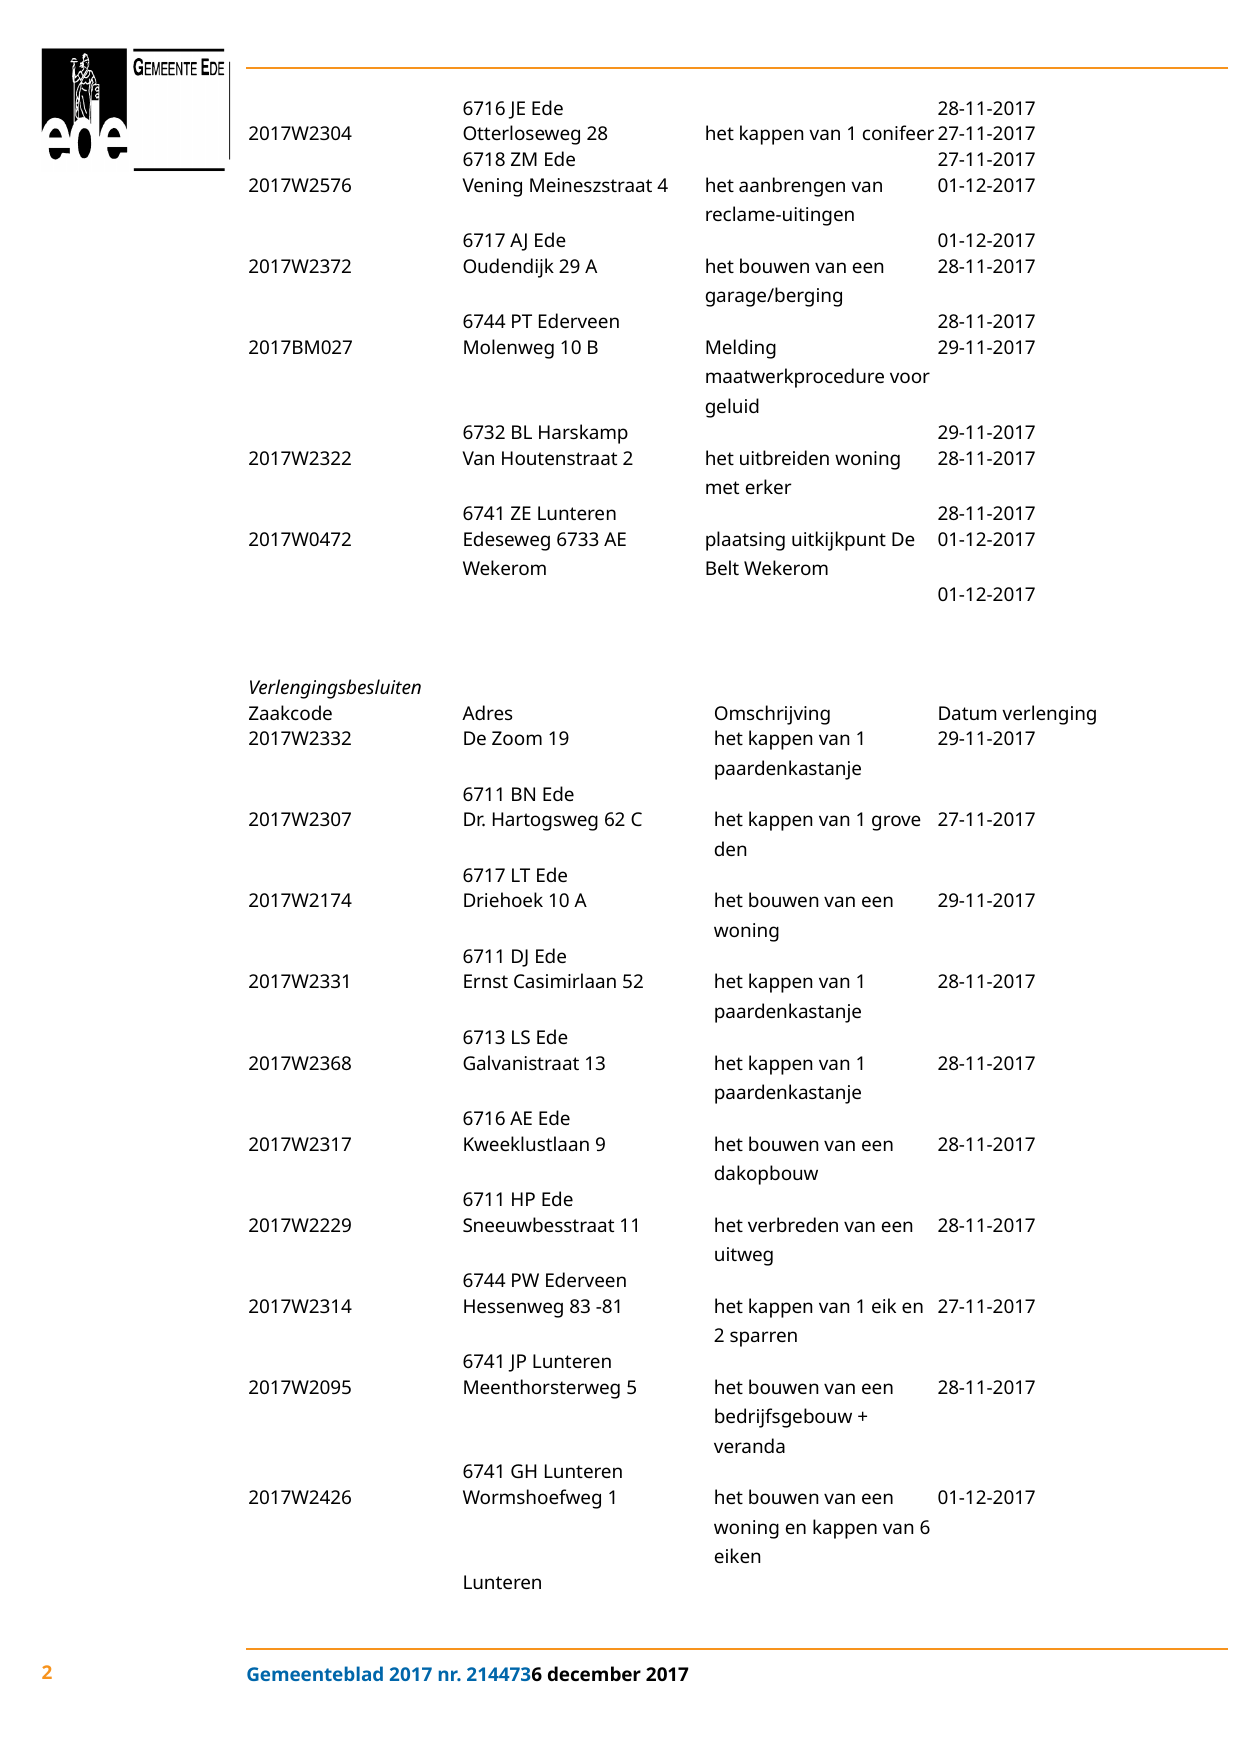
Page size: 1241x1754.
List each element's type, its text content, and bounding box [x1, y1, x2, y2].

table_cell 2017W2426 [248, 1485, 462, 1569]
table_cell [462, 581, 704, 607]
table_cell [714, 1024, 937, 1050]
table_cell 6713 LS Ede [462, 1024, 714, 1050]
table_cell [248, 862, 462, 888]
table_cell [705, 95, 937, 121]
picture [41, 47, 231, 172]
table_cell Otterloseweg 28 [462, 121, 704, 146]
table_cell 29-11-2017 [937, 419, 1152, 445]
table_cell 6711 BN Ede [462, 781, 714, 807]
table_cell 2017W2372 [248, 253, 462, 308]
table_cell 29-11-2017 [937, 888, 1152, 943]
table_cell 27-11-2017 [937, 121, 1152, 146]
table_cell 6716 JE Ede [462, 95, 704, 121]
table_cell [248, 1267, 462, 1293]
table_cell 6741 ZE Lunteren [462, 500, 704, 526]
table_cell 2017W2322 [248, 445, 462, 500]
table_cell 2017W2368 [248, 1050, 462, 1105]
table_cell 01-12-2017 [937, 227, 1152, 253]
table_cell 2017W2314 [248, 1293, 462, 1348]
table_cell 01-12-2017 [937, 581, 1152, 607]
table_cell het verbreden van een uitweg [714, 1212, 937, 1267]
table_cell [714, 1267, 937, 1293]
table_cell 01-12-2017 [937, 1485, 1152, 1569]
table_cell 28-11-2017 [937, 95, 1152, 121]
table_cell 01-12-2017 [937, 526, 1152, 581]
table_cell 28-11-2017 [937, 500, 1152, 526]
table_cell [248, 308, 462, 334]
table_cell Oudendijk 29 A [462, 253, 704, 308]
table_cell Vening Meineszstraat 4 [462, 172, 704, 227]
table_cell [937, 1186, 1152, 1212]
table_cell plaatsing uitkijkpunt De Belt Wekerom [705, 526, 937, 581]
table_cell 2017W2307 [248, 807, 462, 862]
table_cell 2017W0472 [248, 526, 462, 581]
table_cell Dr. Hartogsweg 62 C [462, 807, 714, 862]
table_cell Lunteren [462, 1569, 714, 1595]
table_cell 28-11-2017 [937, 308, 1152, 334]
table_cell [714, 1186, 937, 1212]
table_cell [705, 146, 937, 172]
table_cell 27-11-2017 [937, 807, 1152, 862]
table_cell 28-11-2017 [937, 1131, 1152, 1186]
table_cell [937, 1348, 1152, 1374]
table_cell het kappen van 1 paardenkastanje [714, 969, 937, 1024]
table_cell 6711 DJ Ede [462, 943, 714, 969]
table_cell [248, 781, 462, 807]
table_cell [705, 227, 937, 253]
table_cell het kappen van 1 conifeer [705, 121, 937, 146]
table_cell 28-11-2017 [937, 1050, 1152, 1105]
table_cell 27-11-2017 [937, 146, 1152, 172]
table_cell [705, 308, 937, 334]
table_cell het bouwen van een garage/berging [705, 253, 937, 308]
table_cell 6744 PW Ederveen [462, 1267, 714, 1293]
table_cell [937, 943, 1152, 969]
table_cell het kappen van 1 grove den [714, 807, 937, 862]
table_cell Kweeklustlaan 9 [462, 1131, 714, 1186]
table_header Adres [462, 700, 714, 726]
table_cell het uitbreiden woning met erker [705, 445, 937, 500]
table_cell 2017BM027 [248, 334, 462, 419]
table_cell [937, 1024, 1152, 1050]
table_cell [248, 146, 462, 172]
table_cell 2017W2304 [248, 121, 462, 146]
table_cell 01-12-2017 [937, 172, 1152, 227]
table_cell 27-11-2017 [937, 1293, 1152, 1348]
table_cell [248, 581, 462, 607]
table_cell 28-11-2017 [937, 445, 1152, 500]
table_cell 6741 GH Lunteren [462, 1459, 714, 1484]
table_cell 28-11-2017 [937, 1374, 1152, 1459]
table_cell [937, 1105, 1152, 1131]
table_cell 6741 JP Lunteren [462, 1348, 714, 1374]
table_cell [714, 862, 937, 888]
table_cell [937, 781, 1152, 807]
table_cell Driehoek 10 A [462, 888, 714, 943]
table_cell [248, 419, 462, 445]
table_cell 6717 AJ Ede [462, 227, 704, 253]
table_cell het aanbrengen van reclame-uitingen [705, 172, 937, 227]
table_cell 2017W2332 [248, 726, 462, 781]
table_cell [248, 95, 462, 121]
table_cell het kappen van 1 eik en 2 sparren [714, 1293, 937, 1348]
table_cell Hessenweg 83 -81 [462, 1293, 714, 1348]
table_cell 29-11-2017 [937, 726, 1152, 781]
table_cell [714, 1348, 937, 1374]
table_header Zaakcode [248, 700, 462, 726]
table_cell Melding maatwerkprocedure voor geluid [705, 334, 937, 419]
table_cell Van Houtenstraat 2 [462, 445, 704, 500]
table_cell 6716 AE Ede [462, 1105, 714, 1131]
table_cell Wormshoefweg 1 [462, 1485, 714, 1569]
table_cell het bouwen van een woning [714, 888, 937, 943]
table_cell [705, 500, 937, 526]
table_cell [248, 943, 462, 969]
table_cell 2017W2317 [248, 1131, 462, 1186]
table_cell [714, 1569, 937, 1595]
table_cell [705, 419, 937, 445]
table_cell [937, 1569, 1152, 1595]
table_cell [714, 781, 937, 807]
table_cell Galvanistraat 13 [462, 1050, 714, 1105]
table_cell Molenweg 10 B [462, 334, 704, 419]
table_cell 2017W2331 [248, 969, 462, 1024]
table_cell het bouwen van een bedrijfsgebouw + veranda [714, 1374, 937, 1459]
table_cell [714, 1459, 937, 1484]
table_cell 6717 LT Ede [462, 862, 714, 888]
table_cell Ernst Casimirlaan 52 [462, 969, 714, 1024]
table_cell 6744 PT Ederveen [462, 308, 704, 334]
table_cell het kappen van 1 paardenkastanje [714, 1050, 937, 1105]
table_cell [248, 500, 462, 526]
table_cell Sneeuwbesstraat 11 [462, 1212, 714, 1267]
table_cell [714, 943, 937, 969]
table_cell [248, 1105, 462, 1131]
table_cell Meenthorsterweg 5 [462, 1374, 714, 1459]
table_cell Edeseweg 6733 AE Wekerom [462, 526, 704, 581]
table_cell [937, 1267, 1152, 1293]
table_cell [248, 1024, 462, 1050]
table_cell [248, 1459, 462, 1484]
table_cell [248, 1186, 462, 1212]
text Verlengingsbesluiten [248, 674, 1152, 700]
table_cell 6718 ZM Ede [462, 146, 704, 172]
table_cell [714, 1105, 937, 1131]
table_header Datum verlenging [937, 700, 1152, 726]
table_cell 2017W2095 [248, 1374, 462, 1459]
table_cell [937, 862, 1152, 888]
table_cell 28-11-2017 [937, 1212, 1152, 1267]
table_cell 2017W2229 [248, 1212, 462, 1267]
table_cell 2017W2576 [248, 172, 462, 227]
table_cell 28-11-2017 [937, 969, 1152, 1024]
table_cell 28-11-2017 [937, 253, 1152, 308]
table_cell [248, 1348, 462, 1374]
table_cell het bouwen van een woning en kappen van 6 eiken [714, 1485, 937, 1569]
table_cell [248, 227, 462, 253]
table_cell het kappen van 1 paardenkastanje [714, 726, 937, 781]
table_cell [248, 1569, 462, 1595]
table_header Omschrijving [714, 700, 937, 726]
table_cell 6732 BL Harskamp [462, 419, 704, 445]
table_cell het bouwen van een dakopbouw [714, 1131, 937, 1186]
table_cell 29-11-2017 [937, 334, 1152, 419]
table_cell 2017W2174 [248, 888, 462, 943]
table_cell De Zoom 19 [462, 726, 714, 781]
table_cell [705, 581, 937, 607]
table_cell 6711 HP Ede [462, 1186, 714, 1212]
table_cell [937, 1459, 1152, 1484]
